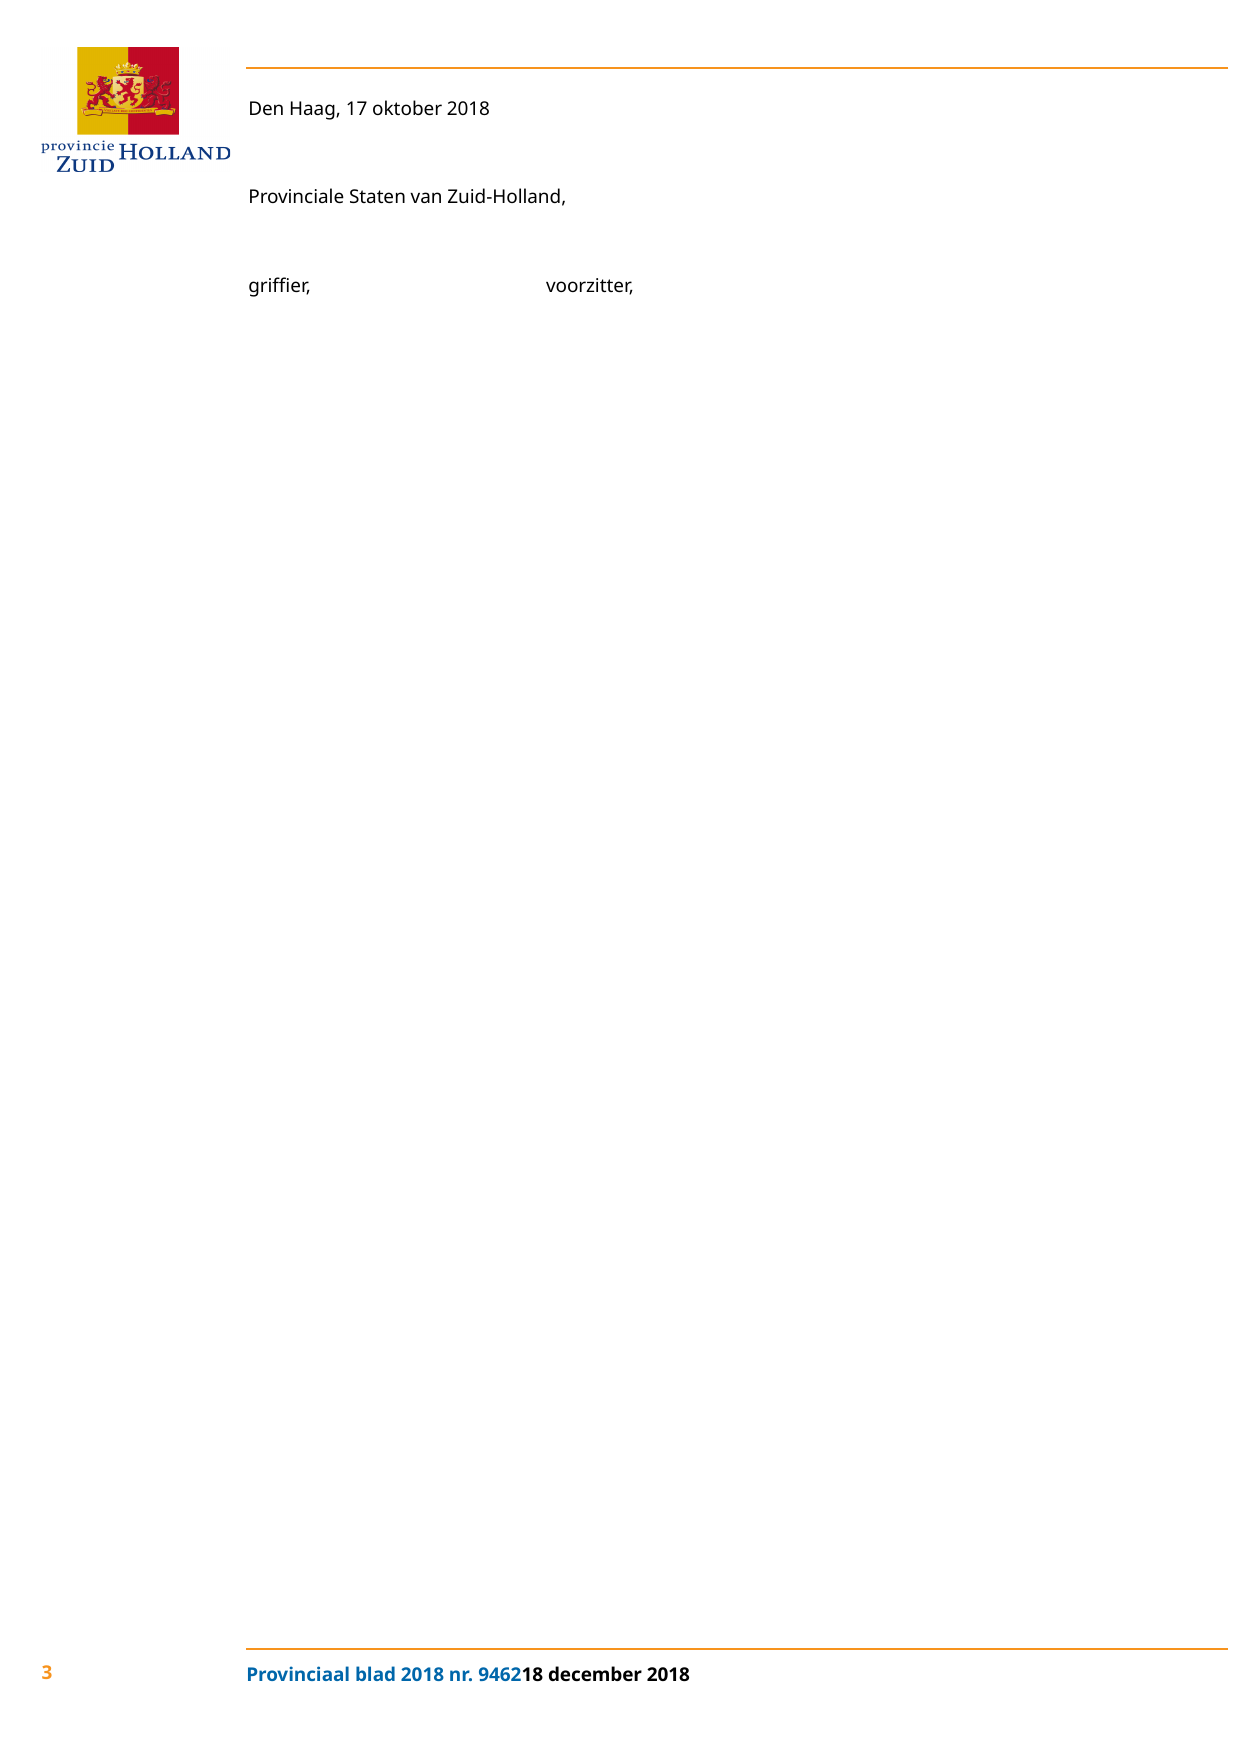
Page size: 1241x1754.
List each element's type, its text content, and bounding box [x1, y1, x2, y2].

text Provinciale Staten van Zuid-Holland, [248, 183, 1152, 209]
table_header griffier, [248, 273, 546, 298]
picture [41, 47, 231, 172]
table_header voorzitter, [546, 273, 1152, 298]
table_cell [248, 298, 546, 324]
text Den Haag, 17 oktober 2018 [248, 95, 1152, 121]
